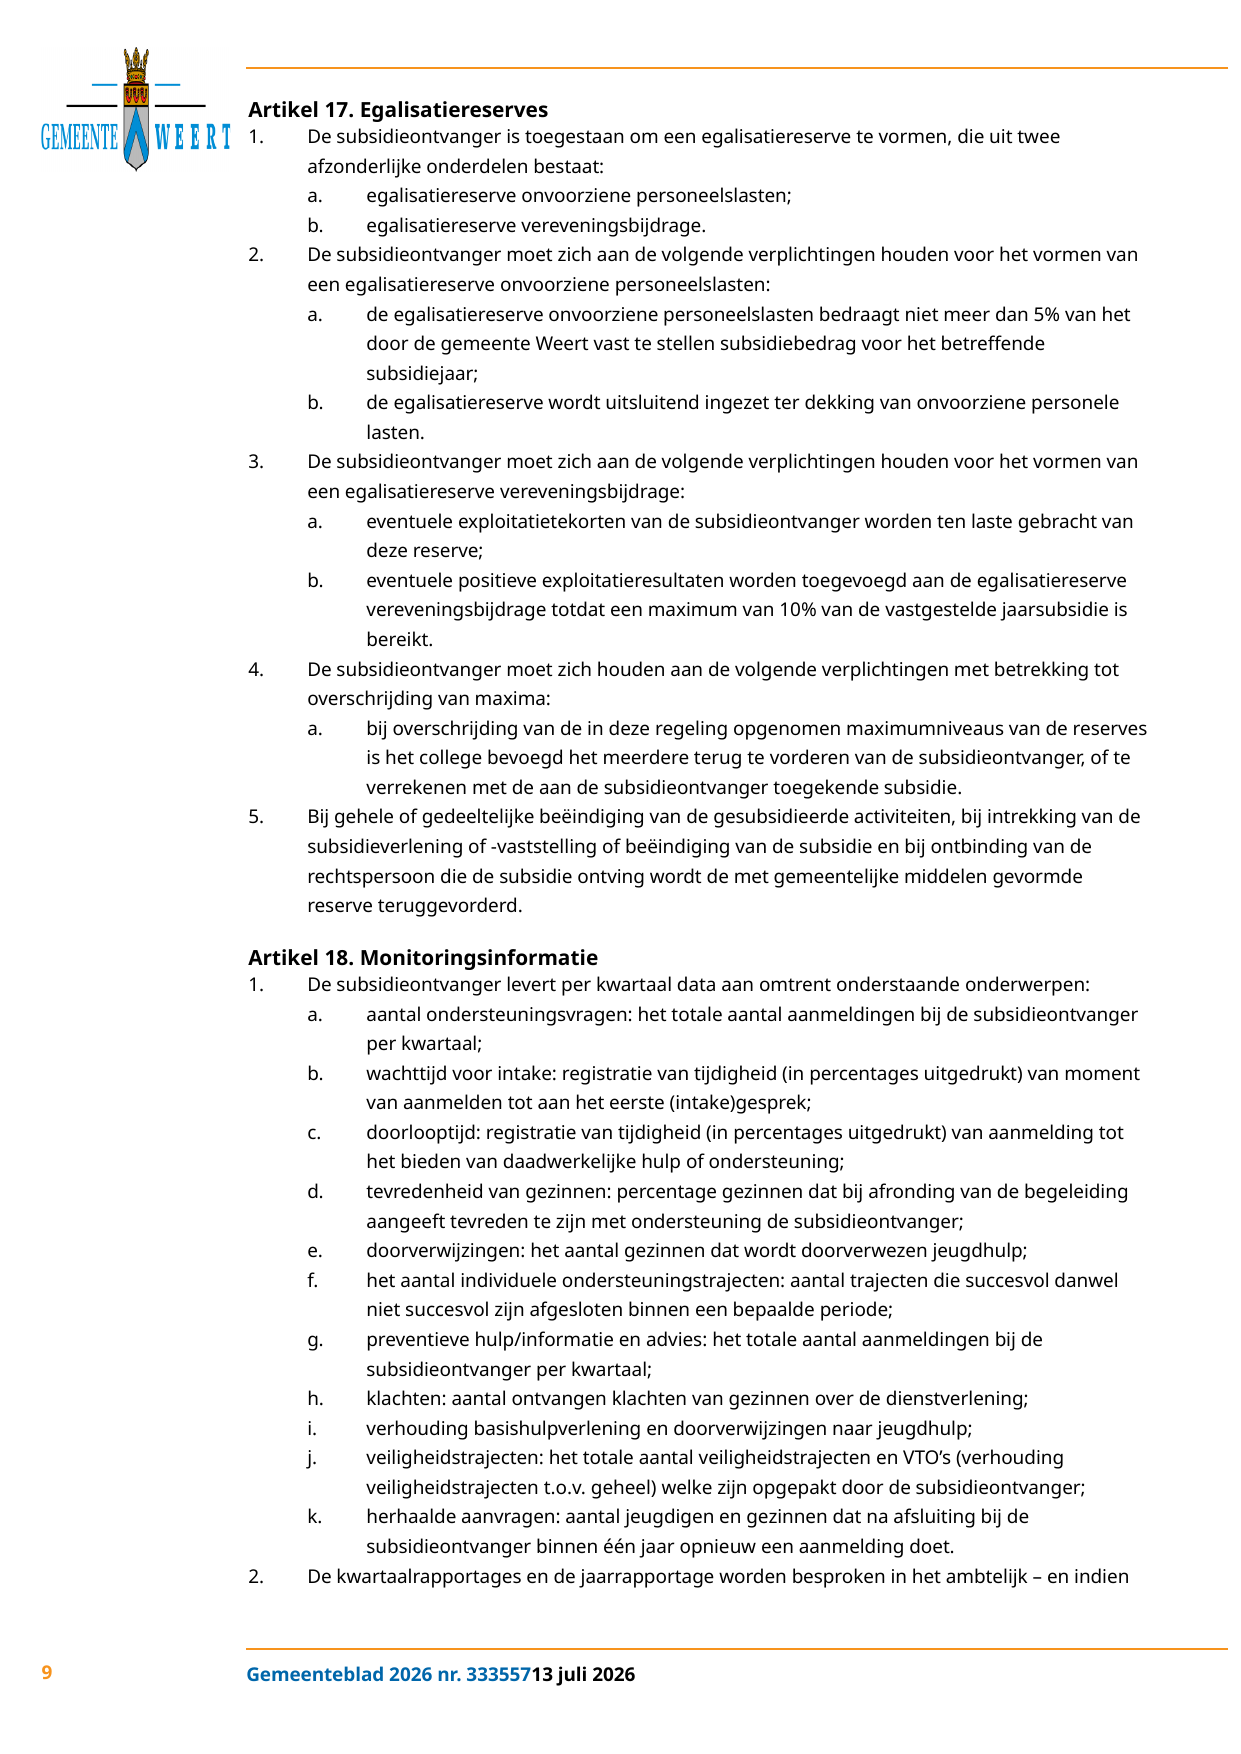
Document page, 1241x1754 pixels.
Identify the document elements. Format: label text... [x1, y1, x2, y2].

list eventuele exploitatietekorten van de subsidieontvanger worden ten laste gebracht van deze reserve; [307, 508, 1152, 563]
text Artikel 17. Egalisatiereserves [248, 95, 1152, 123]
text Artikel 18. Monitoringsinformatie [248, 943, 1152, 971]
list preventieve hulp/informatie en advies: het totale aantal aanmeldingen bij de subsidieontvanger per kwartaal; [307, 1326, 1152, 1382]
list De subsidieontvanger moet zich aan de volgende verplichtingen houden voor het vormen van een egalisatiereserve vereveningsbijdrage: [248, 449, 1152, 504]
list bij overschrijding van de in deze regeling opgenomen maximumniveaus van de reserves is het college bevoegd het meerdere terug te vorderen van de subsidieontvanger, of te verrekenen met de aan de subsidieontvanger toegekende subsidie. [307, 715, 1152, 800]
list De subsidieontvanger moet zich houden aan de volgende verplichtingen met betrekking tot overschrijding van maxima: [248, 656, 1152, 711]
list tevredenheid van gezinnen: percentage gezinnen dat bij afronding van de begeleiding aangeeft tevreden te zijn met ondersteuning de subsidieontvanger; [307, 1178, 1152, 1234]
list egalisatiereserve vereveningsbijdrage. [307, 212, 1152, 238]
picture [41, 47, 231, 172]
list aantal ondersteuningsvragen: het totale aantal aanmeldingen bij de subsidieontvanger per kwartaal; [307, 1001, 1152, 1056]
list De subsidieontvanger levert per kwartaal data aan omtrent onderstaande onderwerpen: [248, 971, 1152, 997]
list het aantal individuele ondersteuningstrajecten: aantal trajecten die succesvol danwel niet succesvol zijn afgesloten binnen een bepaalde periode; [307, 1267, 1152, 1322]
list De subsidieontvanger moet zich aan de volgende verplichtingen houden voor het vormen van een egalisatiereserve onvoorziene personeelslasten: [248, 242, 1152, 297]
list de egalisatiereserve onvoorziene personeelslasten bedraagt niet meer dan 5% van het door de gemeente Weert vast te stellen subsidiebedrag voor het betreffende subsidiejaar; [307, 301, 1152, 386]
list klachten: aantal ontvangen klachten van gezinnen over de dienstverlening; [307, 1385, 1152, 1411]
list veiligheidstrajecten: het totale aantal veiligheidstrajecten en VTO’s (verhouding veiligheidstrajecten t.o.v. geheel) welke zijn opgepakt door de subsidieontvanger; [307, 1444, 1152, 1500]
list verhouding basishulpverlening en doorverwijzingen naar jeugdhulp; [307, 1415, 1152, 1441]
list Bij gehele of gedeeltelijke beëindiging van de gesubsidieerde activiteiten, bij intrekking van de subsidieverlening of -vaststelling of beëindiging van de subsidie en bij ontbinding van de rechtspersoon die de subsidie ontving wordt de met gemeentelijke middelen gevormde reserve teruggevorderd. [248, 804, 1152, 918]
list doorlooptijd: registratie van tijdigheid (in percentages uitgedrukt) van aanmelding tot het bieden van daadwerkelijke hulp of ondersteuning; [307, 1119, 1152, 1174]
list doorverwijzingen: het aantal gezinnen dat wordt doorverwezen jeugdhulp; [307, 1237, 1152, 1263]
list herhaalde aanvragen: aantal jeugdigen en gezinnen dat na afsluiting bij de subsidieontvanger binnen één jaar opnieuw een aanmelding doet. [307, 1504, 1152, 1559]
list De subsidieontvanger is toegestaan om een egalisatiereserve te vormen, die uit twee afzonderlijke onderdelen bestaat: [248, 123, 1152, 178]
list De kwartaalrapportages en de jaarrapportage worden besproken in het ambtelijk – en indien [248, 1563, 1152, 1589]
list eventuele positieve exploitatieresultaten worden toegevoegd aan de egalisatiereserve vereveningsbijdrage totdat een maximum van 10% van de vastgestelde jaarsubsidie is bereikt. [307, 567, 1152, 652]
list de egalisatiereserve wordt uitsluitend ingezet ter dekking van onvoorziene personele lasten. [307, 389, 1152, 445]
list egalisatiereserve onvoorziene personeelslasten; [307, 182, 1152, 208]
list wachttijd voor intake: registratie van tijdigheid (in percentages uitgedrukt) van moment van aanmelden tot aan het eerste (intake)gesprek; [307, 1060, 1152, 1115]
